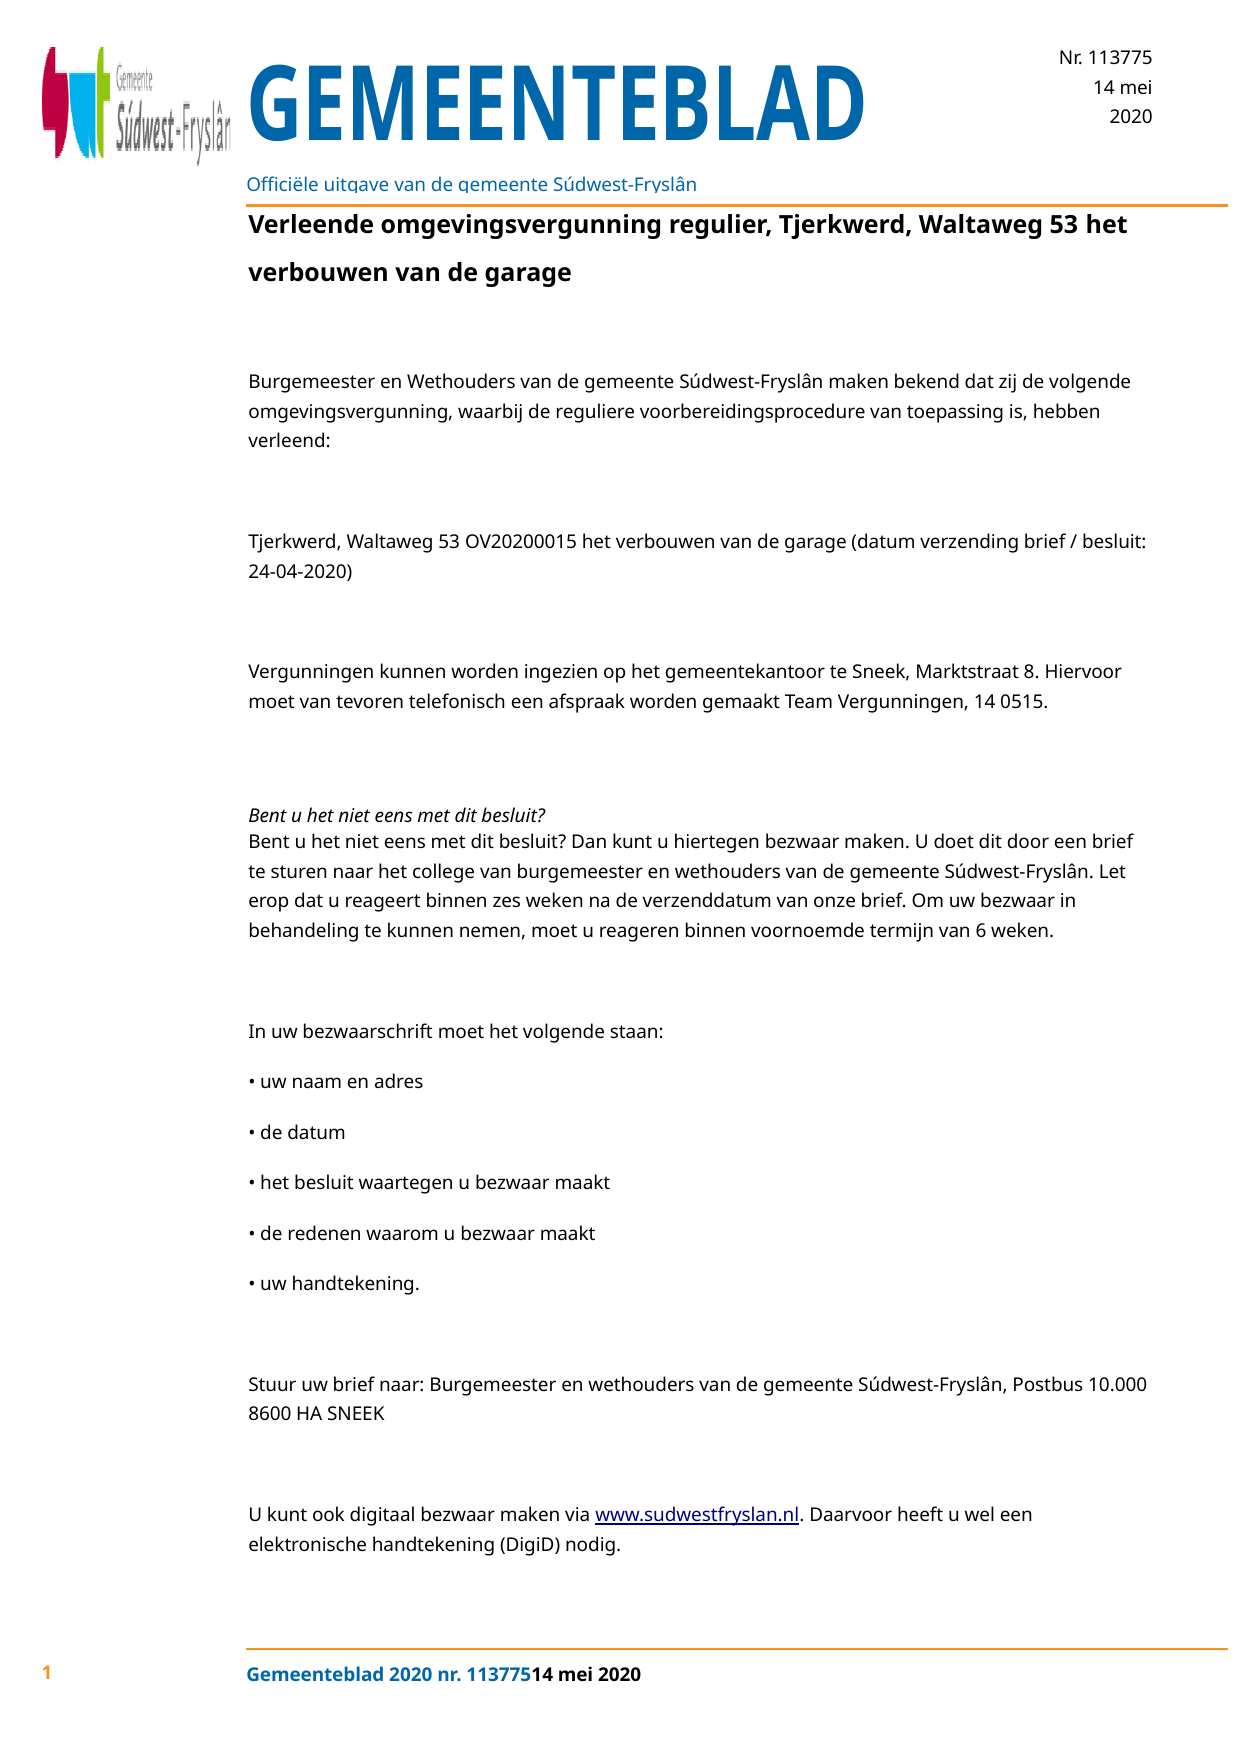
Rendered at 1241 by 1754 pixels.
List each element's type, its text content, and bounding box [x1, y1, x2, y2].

text Verleende omgevingsvergunning regulier, Tjerkwerd, Waltaweg 53 het verbouwen van de garage [248, 207, 1152, 288]
text Bent u het niet eens met dit besluit? Dan kunt u hiertegen bezwaar maken. U doet dit door een brief te sturen naar het college van burgemeester en wethouders van de gemeente Súdwest-Fryslân. Let erop dat u reageert binnen zes weken na de verzenddatum van onze brief. Om uw bezwaar in behandeling te kunnen nemen, moet u reageren binnen voornoemde termijn van 6 weken. [248, 828, 1152, 943]
text • de datum [248, 1119, 1152, 1144]
text Vergunningen kunnen worden ingezien op het gemeentekantoor te Sneek, Marktstraat 8. Hiervoor moet van tevoren telefonisch een afspraak worden gemaakt Team Vergunningen, 14 0515. [248, 659, 1152, 714]
text In uw bezwaarschrift moet het volgende staan: [248, 1018, 1152, 1044]
text Tjerkwerd, Waltaweg 53 OV20200015 het verbouwen van de garage (datum verzending brief / besluit: 24-04-2020) [248, 528, 1152, 584]
text Stuur uw brief naar: Burgemeester en wethouders van de gemeente Súdwest-Fryslân, Postbus 10.000 8600 HA SNEEK [248, 1371, 1152, 1426]
text Bent u het niet eens met dit besluit? [248, 803, 1152, 828]
text U kunt ook digitaal bezwaar maken via www.sudwestfryslan.nl. Daarvoor heeft u wel een elektronische handtekening (DigiD) nodig. [248, 1501, 1152, 1557]
picture [41, 47, 231, 172]
text • het besluit waartegen u bezwaar maakt [248, 1169, 1152, 1195]
text Burgemeester en Wethouders van de gemeente Súdwest-Fryslân maken bekend dat zij de volgende omgevingsvergunning, waarbij de reguliere voorbereidingsprocedure van toepassing is, hebben verleend: [248, 368, 1152, 453]
text • uw handtekening. [248, 1270, 1152, 1296]
text • uw naam en adres [248, 1068, 1152, 1094]
text • de redenen waarom u bezwaar maakt [248, 1220, 1152, 1245]
